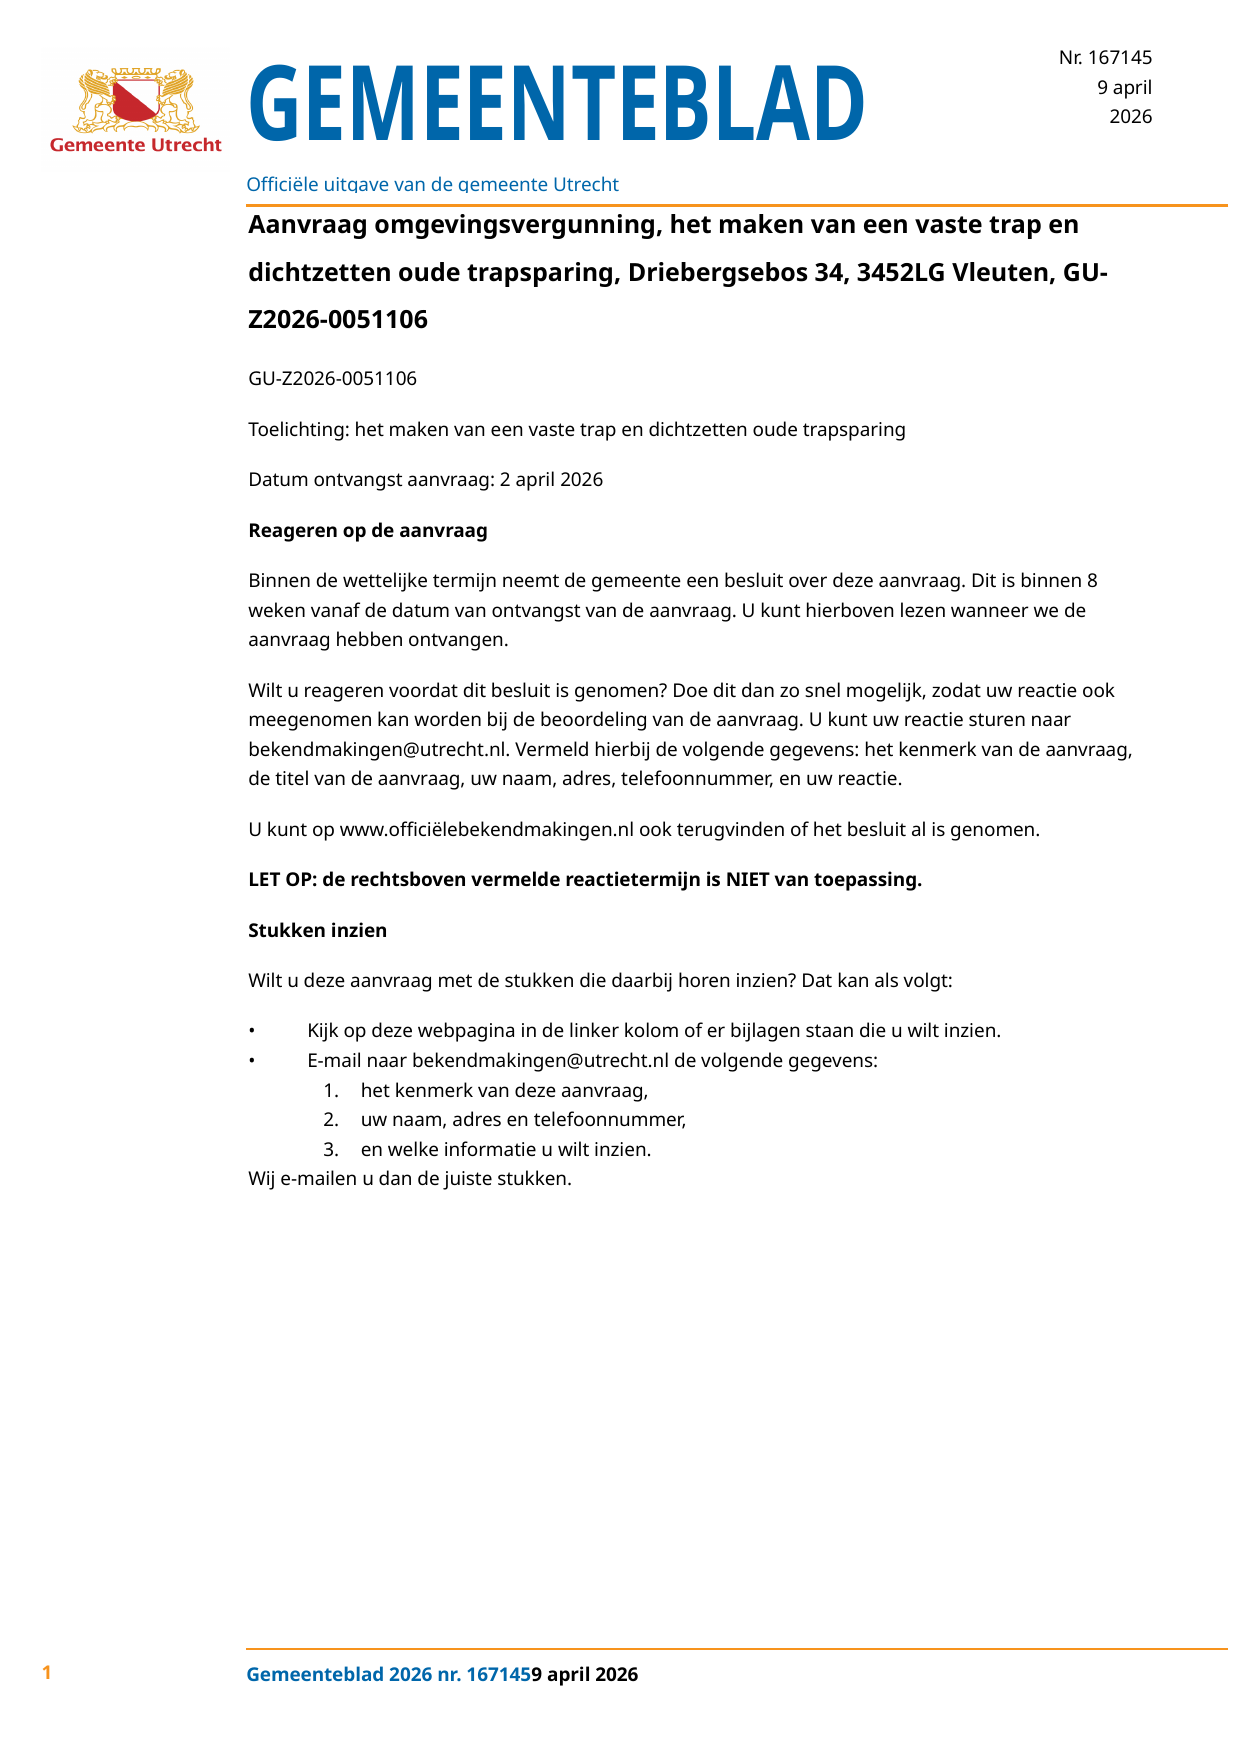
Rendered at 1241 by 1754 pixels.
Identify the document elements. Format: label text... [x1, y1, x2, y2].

picture [41, 47, 231, 172]
text Wilt u reageren voordat dit besluit is genomen? Doe dit dan zo snel mogelijk, zodat uw reactie ook meegenomen kan worden bij de beoordeling van de aanvraag. U kunt uw reactie sturen naar bekendmakingen@utrecht.nl. Vermeld hierbij de volgende gegevens: het kenmerk van de aanvraag, de titel van de aanvraag, uw naam, adres, telefoonnummer, en uw reactie. [248, 677, 1152, 791]
text Wilt u deze aanvraag met de stukken die daarbij horen inzien? Dat kan als volgt: [248, 967, 1152, 993]
text U kunt op www.officiëlebekendmakingen.nl ook terugvinden of het besluit al is genomen. [248, 816, 1152, 842]
text Reageren op de aanvraag [248, 517, 1152, 542]
list en welke informatie u wilt inzien. [323, 1136, 1152, 1162]
text Datum ontvangst aanvraag: 2 april 2026 [248, 466, 1152, 492]
text LET OP: de rechtsboven vermelde reactietermijn is NIET van toepassing. [248, 866, 1152, 892]
text Toelichting: het maken van een vaste trap en dichtzetten oude trapsparing [248, 416, 1152, 442]
text Wij e-mailen u dan de juiste stukken. [248, 1166, 1152, 1191]
text Aanvraag omgevingsvergunning, het maken van een vaste trap en dichtzetten oude trapsparing, Driebergsebos 34, 3452LG Vleuten, GU-Z2026-0051106 [248, 207, 1152, 336]
list het kenmerk van deze aanvraag, [323, 1077, 1152, 1102]
list uw naam, adres en telefoonnummer, [323, 1106, 1152, 1132]
text Stukken inzien [248, 917, 1152, 942]
list Kijk op deze webpagina in de linker kolom of er bijlagen staan die u wilt inzien. [248, 1018, 1152, 1043]
text GU-Z2026-0051106 [248, 366, 1152, 391]
list E-mail naar bekendmakingen@utrecht.nl de volgende gegevens: [248, 1047, 1152, 1073]
text Binnen de wettelijke termijn neemt de gemeente een besluit over deze aanvraag. Dit is binnen 8 weken vanaf de datum van ontvangst van de aanvraag. U kunt hierboven lezen wanneer we de aanvraag hebben ontvangen. [248, 567, 1152, 652]
